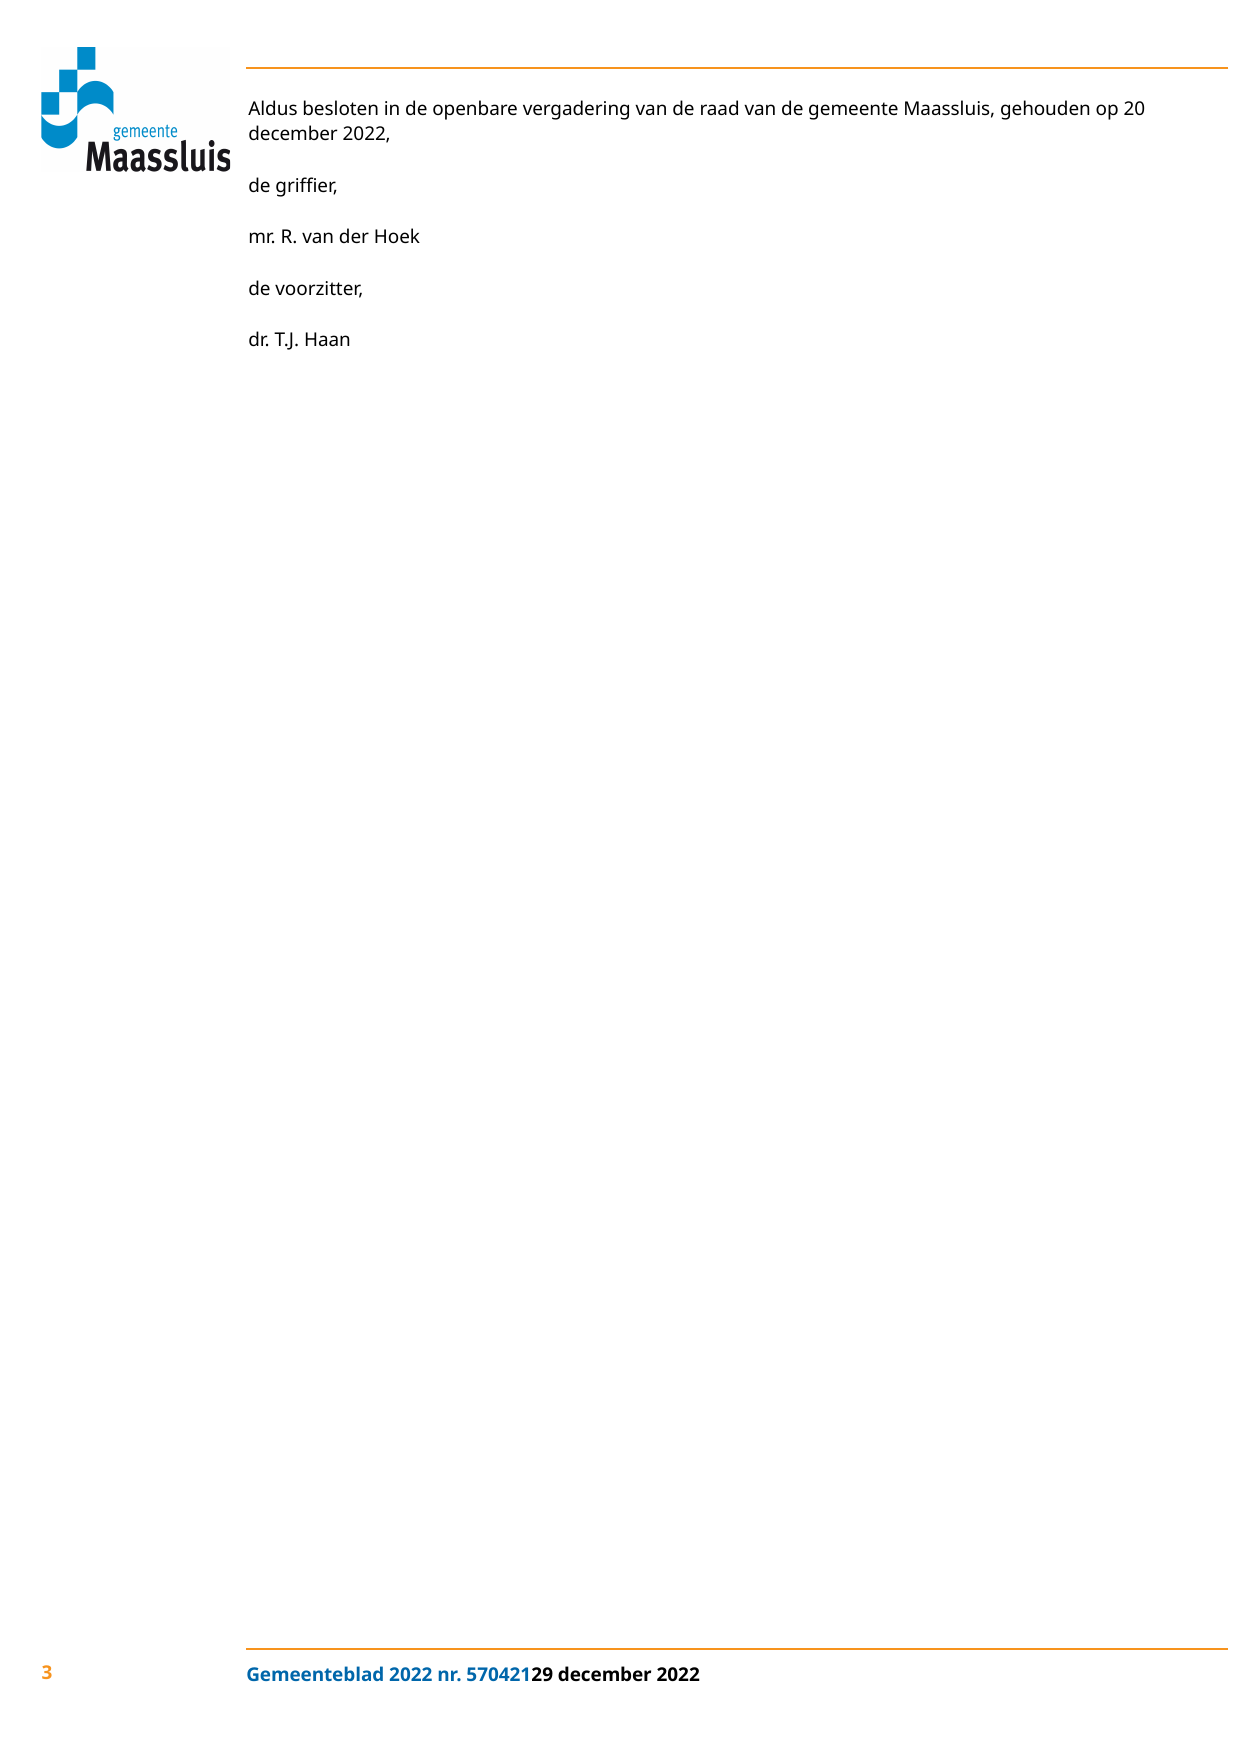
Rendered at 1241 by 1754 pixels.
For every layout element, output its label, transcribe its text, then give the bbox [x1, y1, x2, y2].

text dr. T.J. Haan [248, 326, 1152, 352]
picture [41, 47, 77, 92]
picture [41, 47, 231, 172]
text de griffier, [248, 172, 1152, 198]
text mr. R. van der Hoek [248, 223, 1152, 249]
text de voorzitter, [248, 275, 1152, 301]
text Aldus besloten in de openbare vergadering van de raad van de gemeente Maassluis, gehouden op 20 december 2022, [248, 95, 1152, 146]
